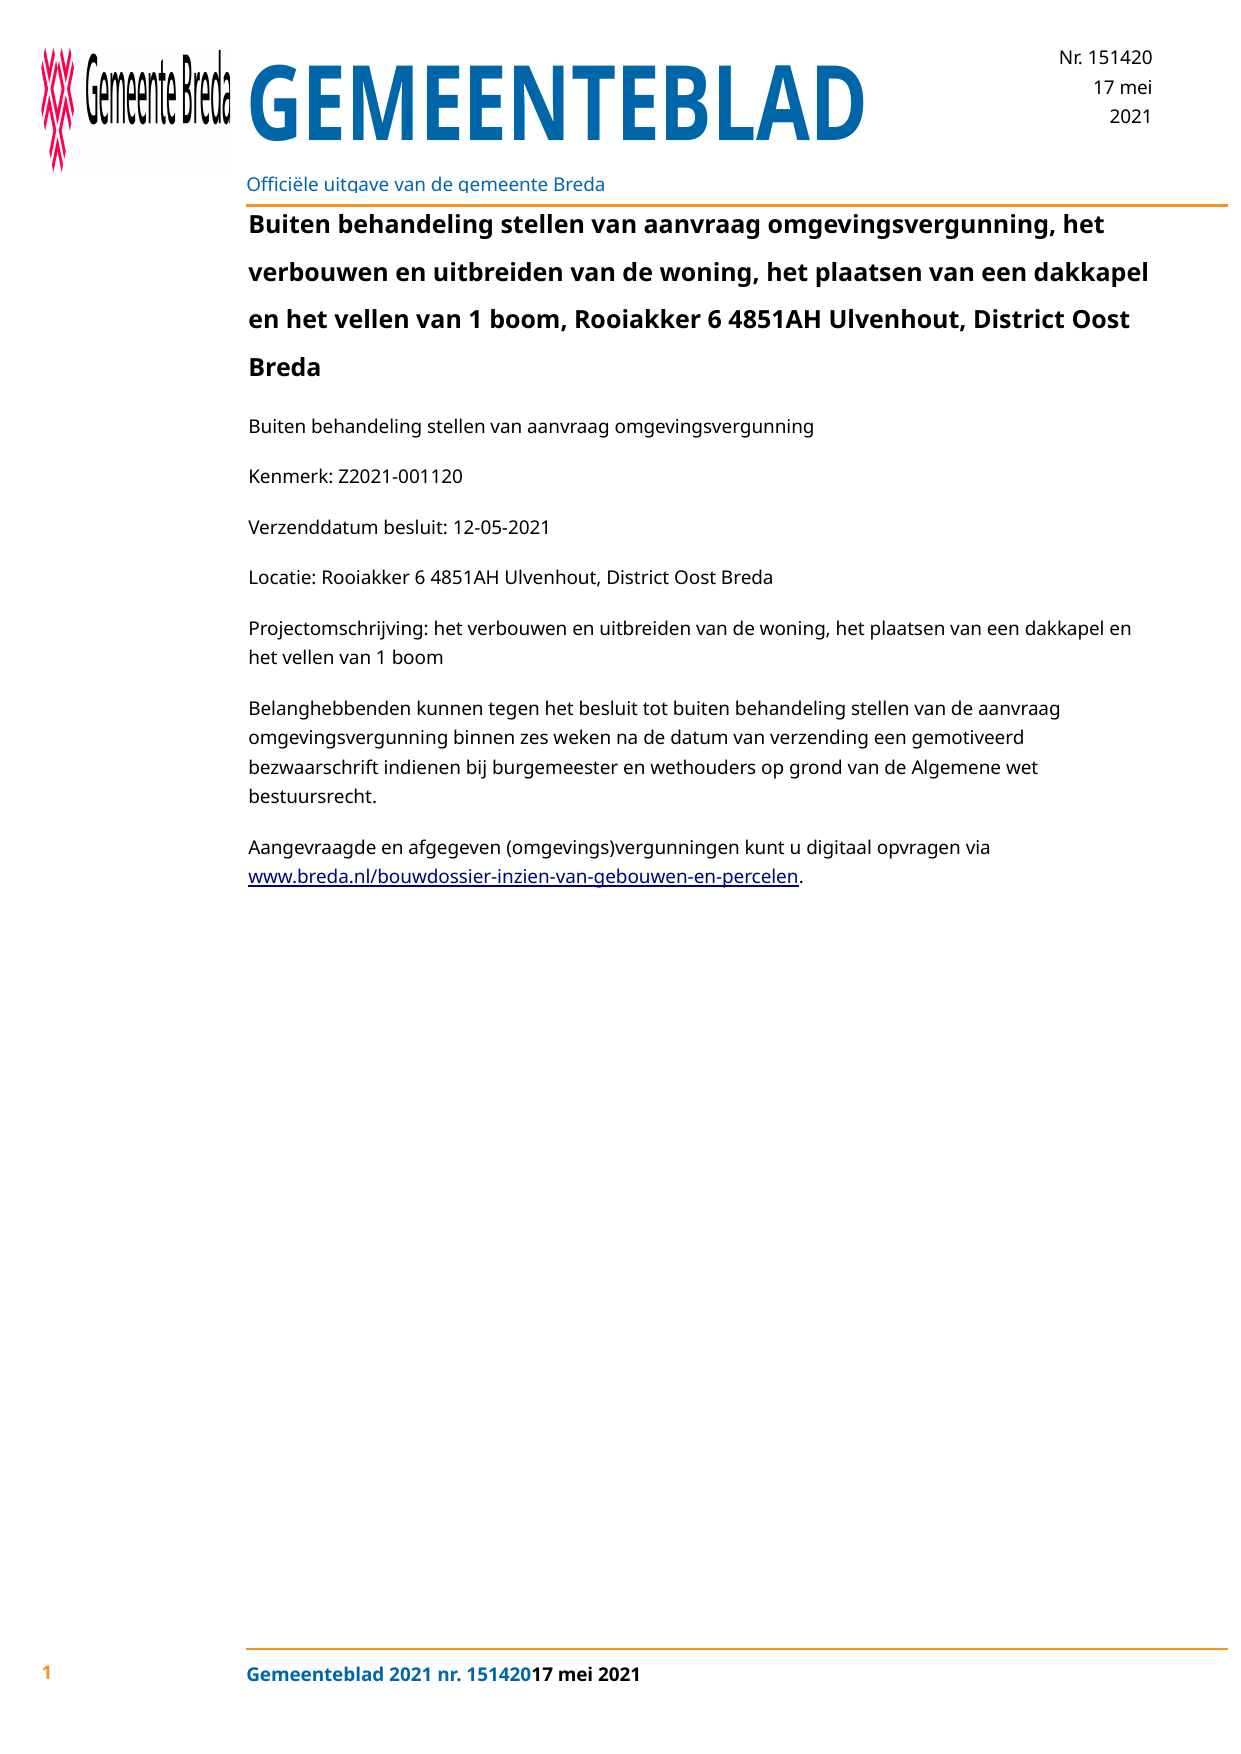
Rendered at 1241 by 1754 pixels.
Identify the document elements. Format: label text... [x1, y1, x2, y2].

text Buiten behandeling stellen van aanvraag omgevingsvergunning [248, 413, 1152, 439]
text Belanghebbenden kunnen tegen het besluit tot buiten behandeling stellen van de aanvraag omgevingsvergunning binnen zes weken na de datum van verzending een gemotiveerd bezwaarschrift indienen bij burgemeester en wethouders op grond van de Algemene wet bestuursrecht. [248, 695, 1152, 809]
text Kenmerk: Z2021-001120 [248, 463, 1152, 489]
text Buiten behandeling stellen van aanvraag omgevingsvergunning, het verbouwen en uitbreiden van de woning, het plaatsen van een dakkapel en het vellen van 1 boom, Rooiakker 6 4851AH Ulvenhout, District Oost Breda [248, 207, 1152, 384]
text Projectomschrijving: het verbouwen en uitbreiden van de woning, het plaatsen van een dakkapel en het vellen van 1 boom [248, 615, 1152, 670]
text Locatie: Rooiakker 6 4851AH Ulvenhout, District Oost Breda [248, 564, 1152, 590]
picture [41, 47, 231, 172]
text Aangevraagde en afgegeven (omgevings)vergunningen kunt u digitaal opvragen via www.breda.nl/bouwdossier-inzien-van-gebouwen-en-percelen. [248, 834, 1152, 889]
text Verzenddatum besluit: 12-05-2021 [248, 514, 1152, 540]
